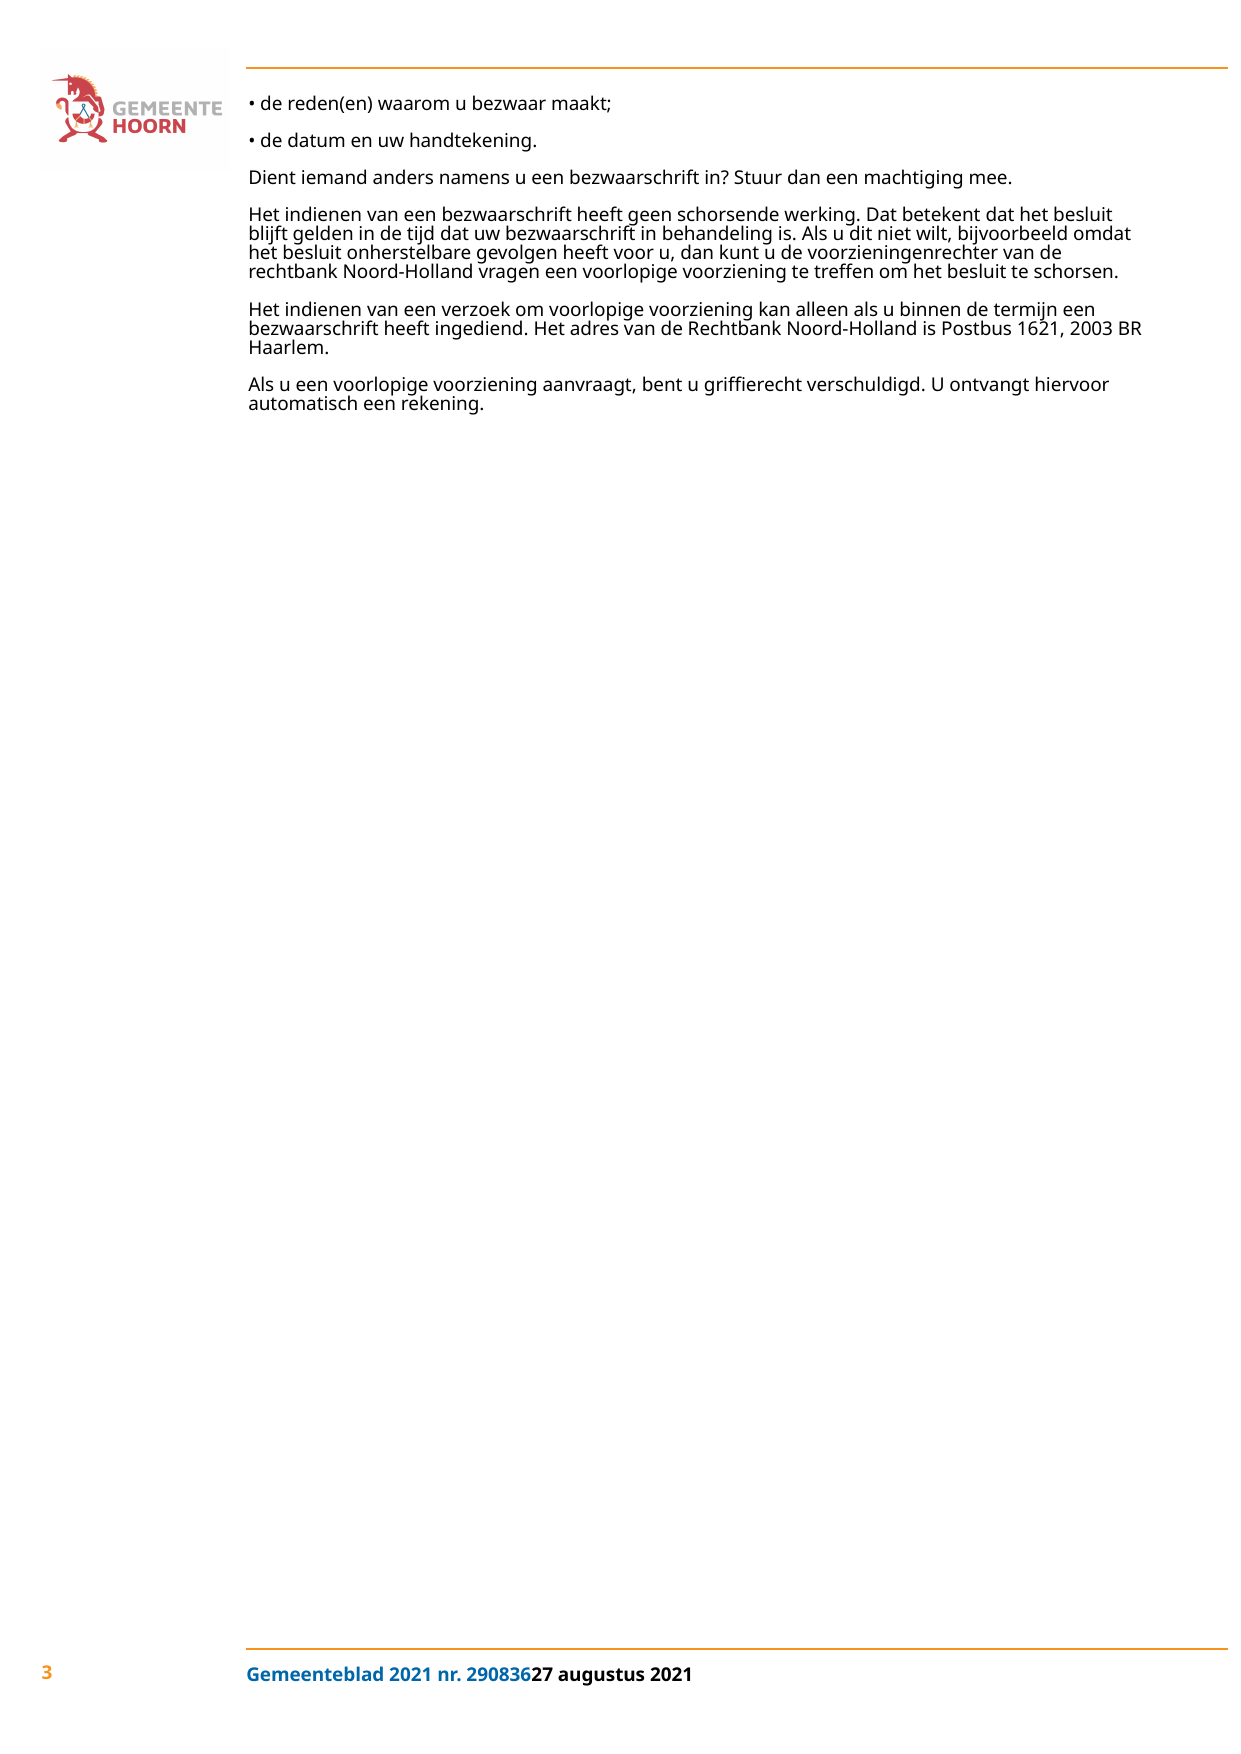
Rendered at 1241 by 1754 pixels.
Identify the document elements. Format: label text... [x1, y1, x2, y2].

text Als u een voorlopige voorziening aanvraagt, bent u griffierecht verschuldigd. U ontvangt hiervoor automatisch een rekening. [248, 376, 1152, 414]
text • de reden(en) waarom u bezwaar maakt; [248, 95, 1152, 114]
text Het indienen van een verzoek om voorlopige voorziening kan alleen als u binnen de termijn een bezwaarschrift heeft ingediend. Het adres van de Rechtbank Noord-Holland is Postbus 1621, 2003 BR Haarlem. [248, 301, 1152, 358]
text Dient iemand anders namens u een bezwaarschrift in? Stuur dan een machtiging mee. [248, 169, 1152, 188]
picture [41, 47, 231, 172]
text • de datum en uw handtekening. [248, 132, 1152, 151]
text Het indienen van een bezwaarschrift heeft geen schorsende werking. Dat betekent dat het besluit blijft gelden in de tijd dat uw bezwaarschrift in behandeling is. Als u dit niet wilt, bijvoorbeeld omdat het besluit onherstelbare gevolgen heeft voor u, dan kunt u de voorzieningenrechter van de rechtbank Noord-Holland vragen een voorlopige voorziening te treffen om het besluit te schorsen. [248, 206, 1152, 283]
